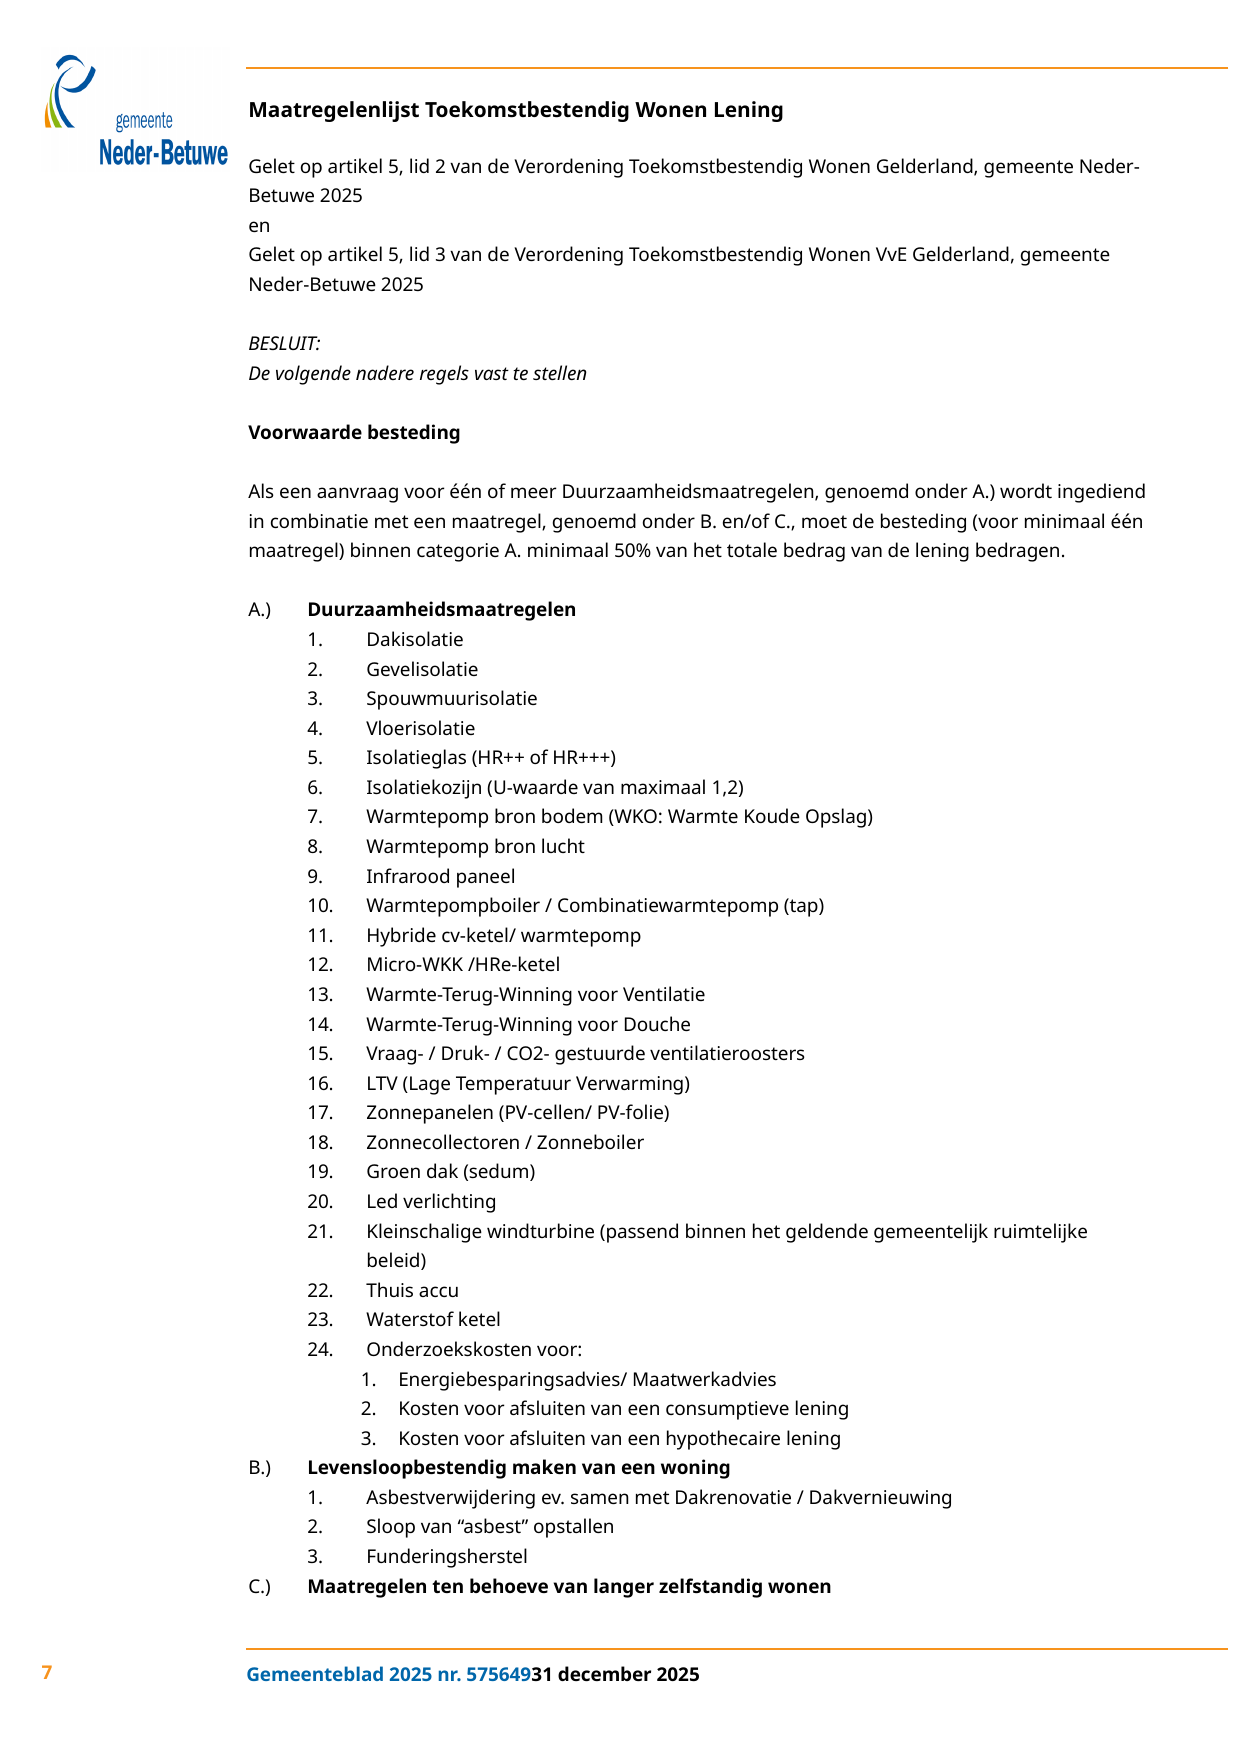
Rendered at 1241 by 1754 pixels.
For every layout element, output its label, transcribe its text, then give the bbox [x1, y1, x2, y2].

list Infrarood paneel [307, 863, 1152, 889]
list Isolatieglas (HR++ of HR+++) [307, 744, 1152, 770]
list Thuis accu [307, 1277, 1152, 1303]
text Voorwaarde besteding [248, 419, 1152, 445]
text BESLUIT: [248, 330, 1152, 356]
list Kosten voor afsluiten van een hypothecaire lening [361, 1425, 1152, 1451]
list Maatregelen ten behoeve van langer zelfstandig wonen [248, 1573, 1152, 1599]
list Funderingsherstel [307, 1543, 1152, 1569]
list Sloop van “asbest” opstallen [307, 1514, 1152, 1539]
list Led verlichting [307, 1188, 1152, 1214]
list Dakisolatie [307, 626, 1152, 652]
list Vraag- / Druk- / CO2- gestuurde ventilatieroosters [307, 1040, 1152, 1066]
list Zonnepanelen (PV-cellen/ PV-folie) [307, 1099, 1152, 1125]
list Duurzaamheidsmaatregelen [248, 597, 1152, 622]
list Isolatiekozijn (U-waarde van maximaal 1,2) [307, 774, 1152, 800]
text De volgende nadere regels vast te stellen [248, 360, 1152, 386]
list Warmtepomp bron lucht [307, 833, 1152, 859]
text Als een aanvraag voor één of meer Duurzaamheidsmaatregelen, genoemd onder A.) wordt ingediend in combinatie met een maatregel, genoemd onder B. en/of C., moet de besteding (voor minimaal één maatregel) binnen categorie A. minimaal 50% van het totale bedrag van de lening bedragen. [248, 478, 1152, 563]
list Warmtepomp bron bodem (WKO: Warmte Koude Opslag) [307, 804, 1152, 829]
picture [41, 47, 231, 172]
list Levensloopbestendig maken van een woning [248, 1454, 1152, 1480]
list Hybride cv-ketel/ warmtepomp [307, 922, 1152, 948]
list Waterstof ketel [307, 1307, 1152, 1332]
list Gevelisolatie [307, 656, 1152, 682]
list Kosten voor afsluiten van een consumptieve lening [361, 1395, 1152, 1421]
list Onderzoekskosten voor: [307, 1336, 1152, 1362]
list Warmtepompboiler / Combinatiewarmtepomp (tap) [307, 892, 1152, 918]
list Spouwmuurisolatie [307, 685, 1152, 711]
list Groen dak (sedum) [307, 1159, 1152, 1184]
list Kleinschalige windturbine (passend binnen het geldende gemeentelijk ruimtelijke beleid) [307, 1218, 1152, 1273]
list Asbestverwijdering ev. samen met Dakrenovatie / Dakvernieuwing [307, 1484, 1152, 1510]
text Gelet op artikel 5, lid 3 van de Verordening Toekomstbestendig Wonen VvE Gelderland, gemeente Neder-Betuwe 2025 [248, 242, 1152, 297]
text Gelet op artikel 5, lid 2 van de Verordening Toekomstbestendig Wonen Gelderland, gemeente Neder-Betuwe 2025 [248, 153, 1152, 208]
text en [248, 212, 1152, 238]
list Vloerisolatie [307, 715, 1152, 741]
list LTV (Lage Temperatuur Verwarming) [307, 1070, 1152, 1096]
text Maatregelenlijst Toekomstbestendig Wonen Lening [248, 95, 1152, 123]
list Zonnecollectoren / Zonneboiler [307, 1129, 1152, 1155]
list Energiebesparingsadvies/ Maatwerkadvies [361, 1366, 1152, 1392]
list Micro-WKK /HRe-ketel [307, 952, 1152, 977]
list Warmte-Terug-Winning voor Douche [307, 1011, 1152, 1037]
list Warmte-Terug-Winning voor Ventilatie [307, 981, 1152, 1007]
